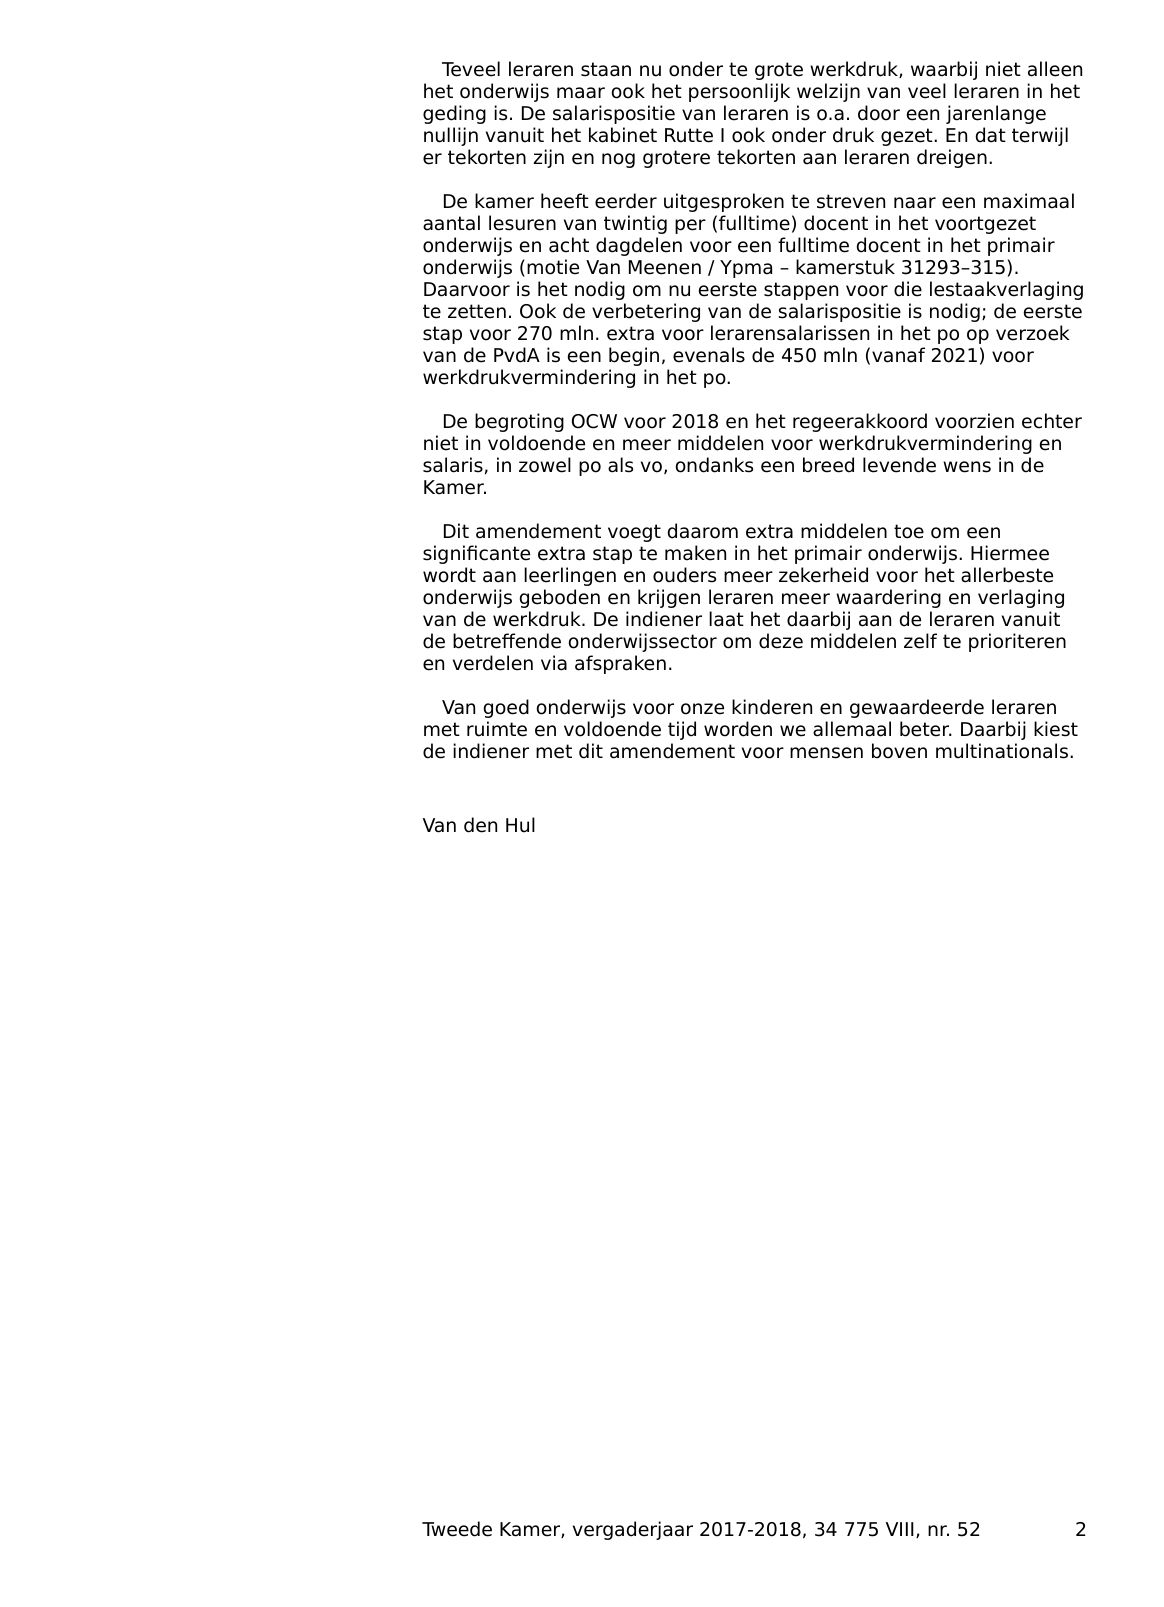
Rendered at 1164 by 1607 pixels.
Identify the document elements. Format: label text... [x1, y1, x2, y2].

text Van den Hul [422, 793, 1087, 837]
text De begroting OCW voor 2018 en het regeerakkoord voorzien echter niet in voldoende en meer middelen voor werkdrukvermindering en salaris, in zowel po als vo, ondanks een breed levende wens in de Kamer. [422, 411, 1087, 499]
text De kamer heeft eerder uitgesproken te streven naar een maximaal aantal lesuren van twintig per (fulltime) docent in het voortgezet onderwijs en acht dagdelen voor een fulltime docent in het primair onderwijs (motie Van Meenen / Ypma – kamerstuk 31293–315). Daarvoor is het nodig om nu eerste stappen voor die lestaakverlaging te zetten. Ook de verbetering van de salarispositie is nodig; de eerste stap voor 270 mln. extra voor lerarensalarissen in het po op verzoek van de PvdA is een begin, evenals de 450 mln (vanaf 2021) voor werkdrukvermindering in het po. [422, 191, 1087, 389]
text Teveel leraren staan nu onder te grote werkdruk, waarbij niet alleen het onderwijs maar ook het persoonlijk welzijn van veel leraren in het geding is. De salarispositie van leraren is o.a. door een jarenlange nullijn vanuit het kabinet Rutte I ook onder druk gezet. En dat terwijl er tekorten zijn en nog grotere tekorten aan leraren dreigen. [422, 59, 1087, 169]
text Van goed onderwijs voor onze kinderen en gewaardeerde leraren met ruimte en voldoende tijd worden we allemaal beter. Daarbij kiest de indiener met dit amendement voor mensen boven multinationals. [422, 697, 1087, 763]
text Dit amendement voegt daarom extra middelen toe om een significante extra stap te maken in het primair onderwijs. Hiermee wordt aan leerlingen en ouders meer zekerheid voor het allerbeste onderwijs geboden en krijgen leraren meer waardering en verlaging van de werkdruk. De indiener laat het daarbij aan de leraren vanuit de betreffende onderwijssector om deze middelen zelf te prioriteren en verdelen via afspraken. [422, 521, 1087, 675]
